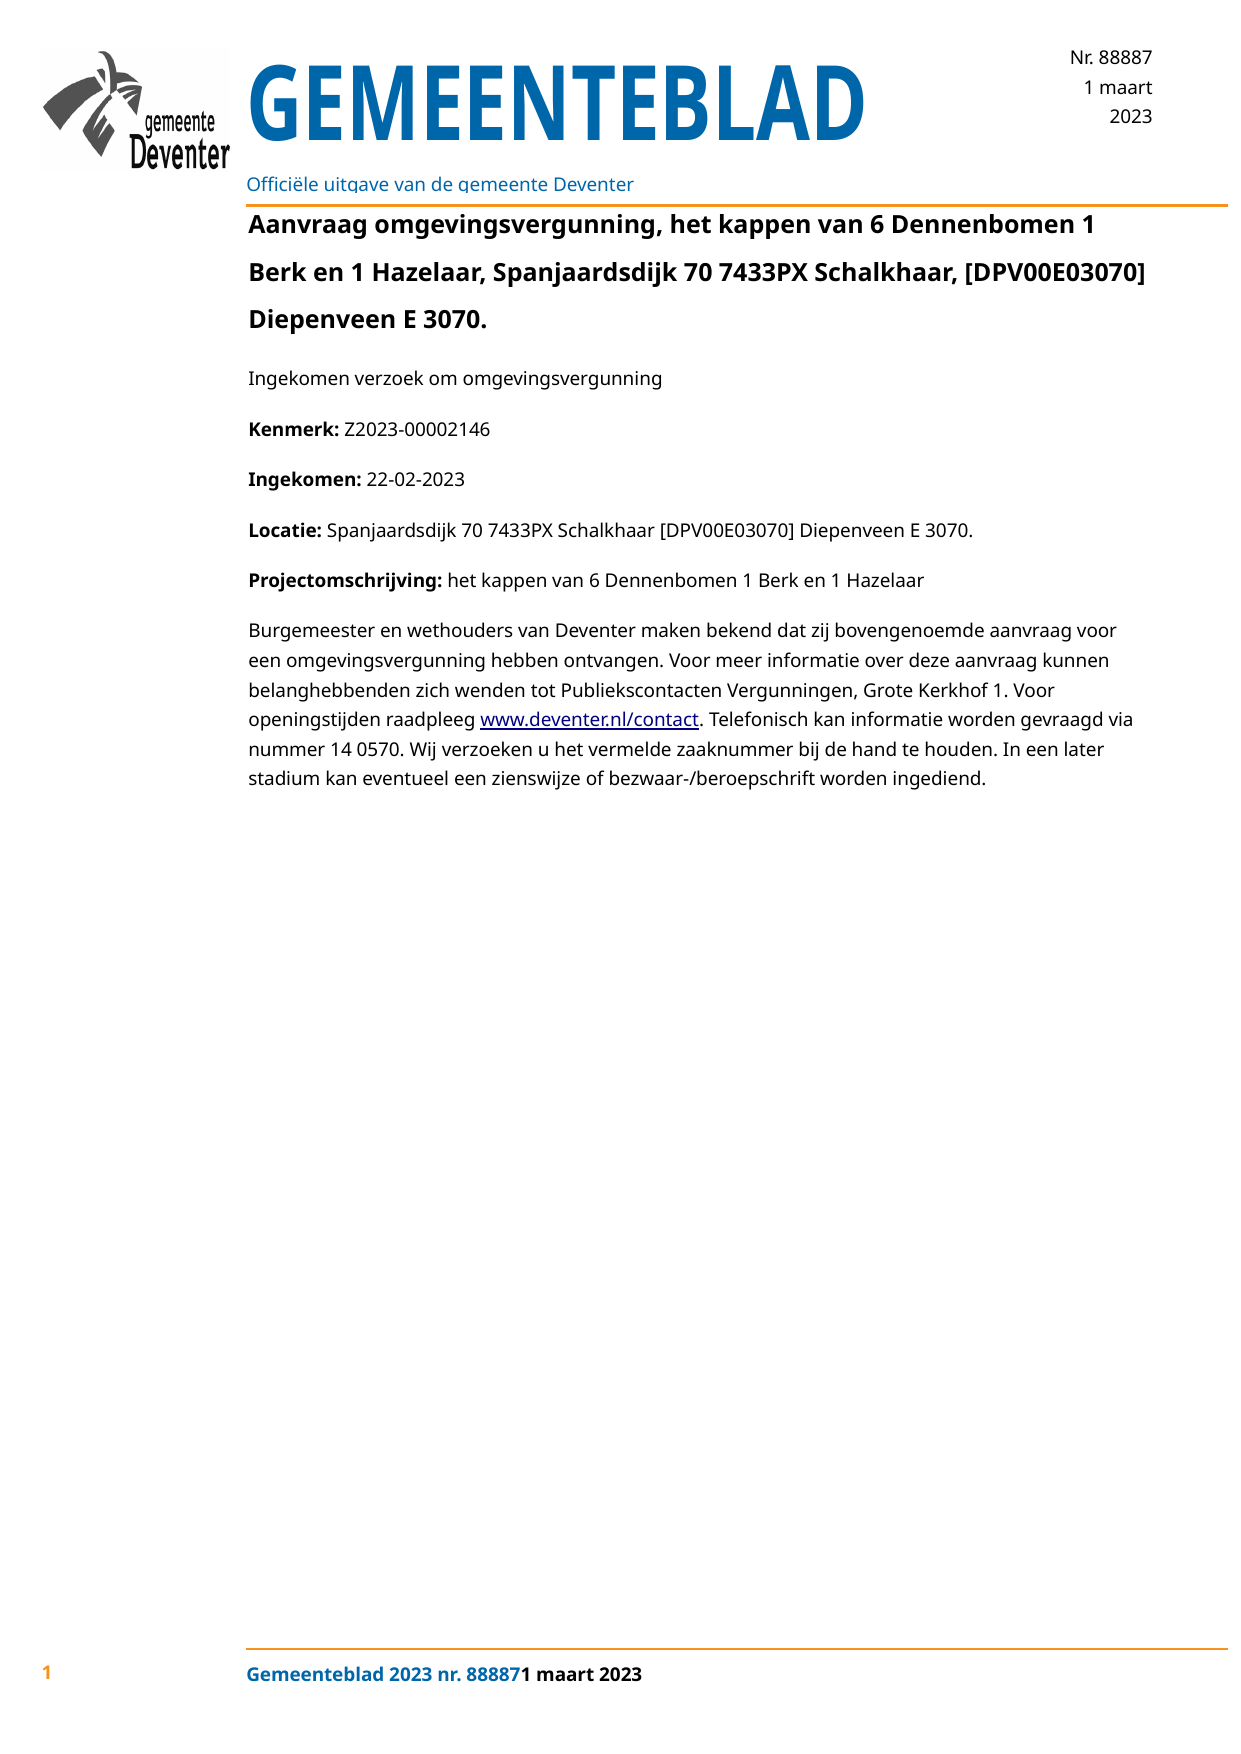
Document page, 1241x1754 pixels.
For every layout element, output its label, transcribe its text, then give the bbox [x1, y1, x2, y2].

text Burgemeester en wethouders van Deventer maken bekend dat zij bovengenoemde aanvraag voor een omgevingsvergunning hebben ontvangen. Voor meer informatie over deze aanvraag kunnen belanghebbenden zich wenden tot Publiekscontacten Vergunningen, Grote Kerkhof 1. Voor openingstijden raadpleeg www.deventer.nl/contact. Telefonisch kan informatie worden gevraagd via nummer 14 0570. Wij verzoeken u het vermelde zaaknummer bij de hand te houden. In een later stadium kan eventueel een zienswijze of bezwaar-/beroepschrift worden ingediend. [248, 618, 1152, 791]
text Projectomschrijving: het kappen van 6 Dennenbomen 1 Berk en 1 Hazelaar [248, 567, 1152, 593]
text Ingekomen: 22-02-2023 [248, 466, 1152, 492]
text Aanvraag omgevingsvergunning, het kappen van 6 Dennenbomen 1 Berk en 1 Hazelaar, Spanjaardsdijk 70 7433PX Schalkhaar, [DPV00E03070] Diepenveen E 3070. [248, 207, 1152, 336]
picture [41, 47, 231, 172]
text Locatie: Spanjaardsdijk 70 7433PX Schalkhaar [DPV00E03070] Diepenveen E 3070. [248, 517, 1152, 542]
text Kenmerk: Z2023-00002146 [248, 416, 1152, 442]
text Ingekomen verzoek om omgevingsvergunning [248, 366, 1152, 391]
